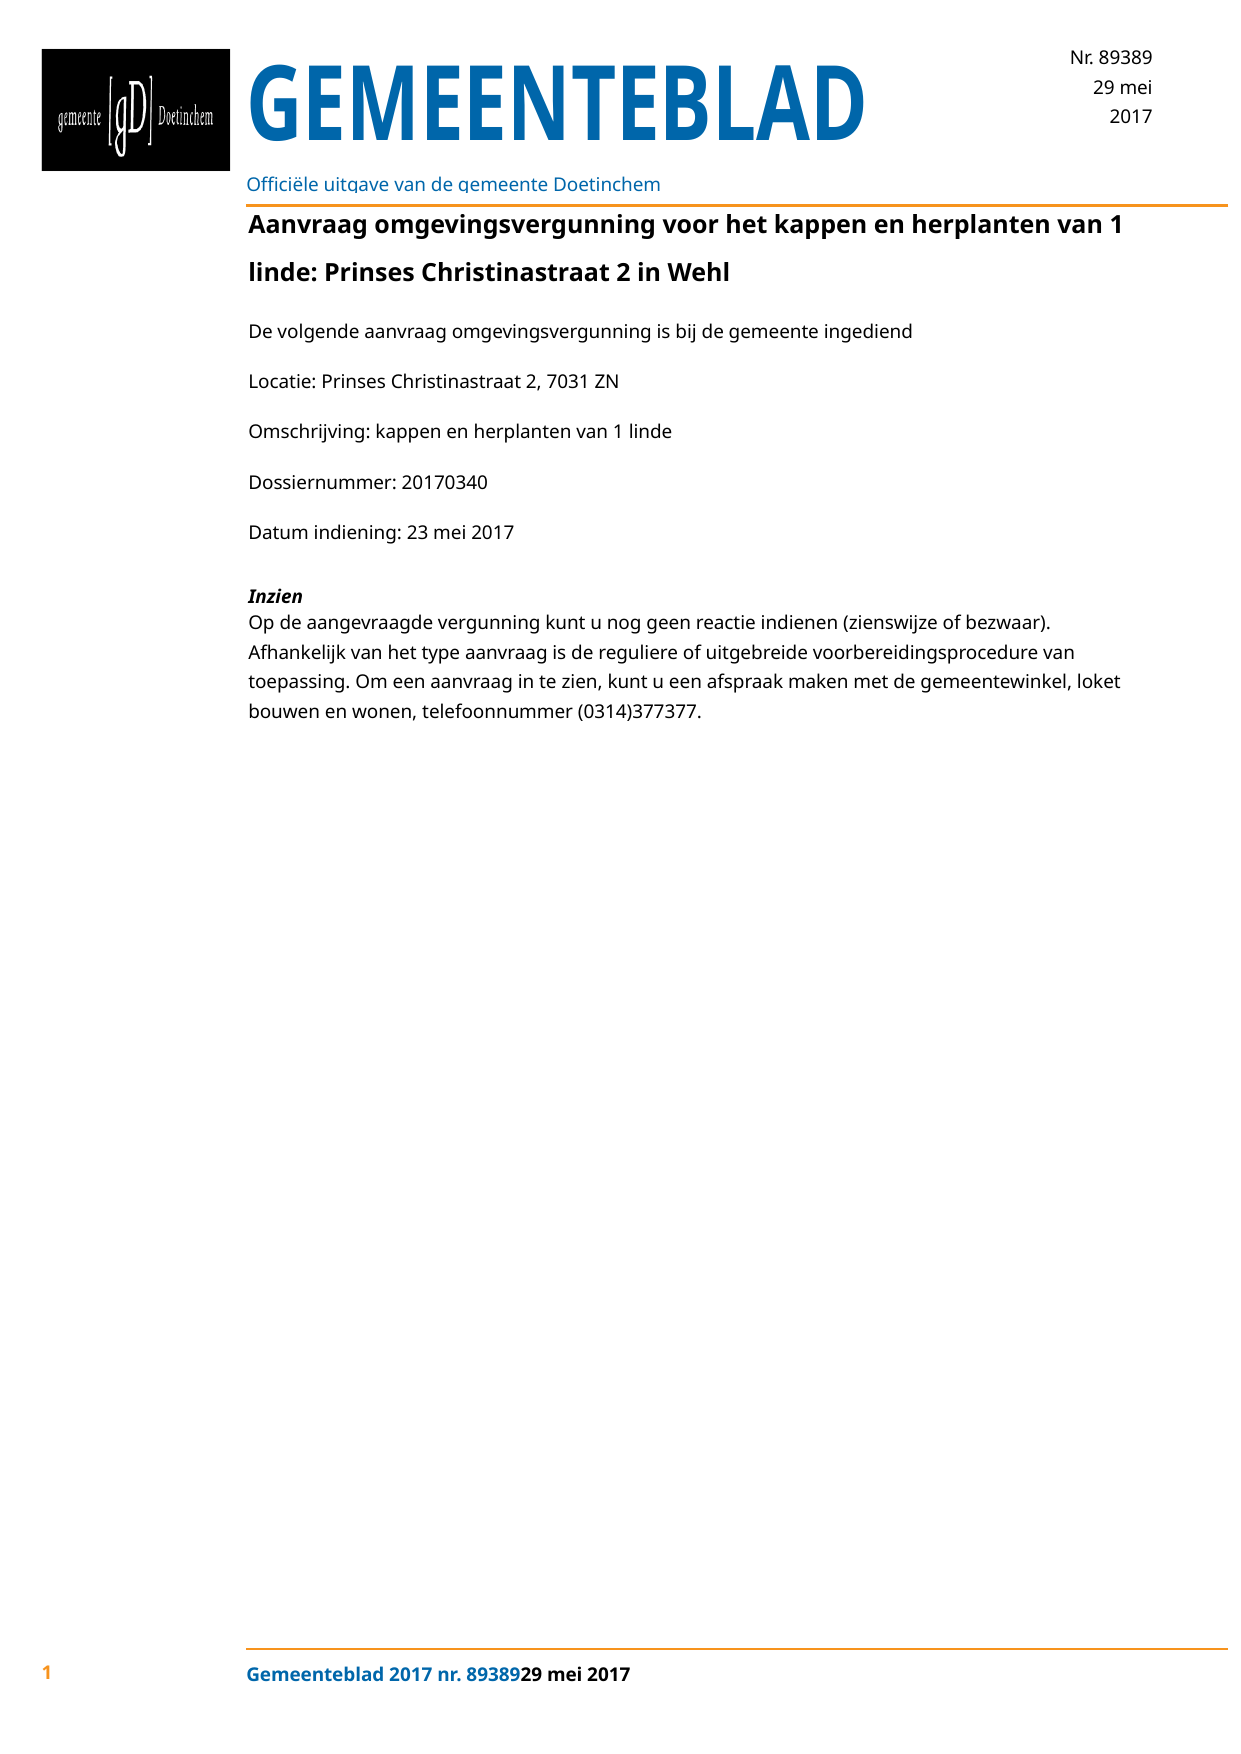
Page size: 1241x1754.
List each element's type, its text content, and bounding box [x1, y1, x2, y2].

text Omschrijving: kappen en herplanten van 1 linde [248, 419, 1152, 444]
text De volgende aanvraag omgevingsvergunning is bij de gemeente ingediend [248, 318, 1152, 344]
text Aanvraag omgevingsvergunning voor het kappen en herplanten van 1 linde: Prinses Christinastraat 2 in Wehl [248, 207, 1152, 288]
text Inzien [248, 583, 1152, 609]
picture [41, 47, 231, 172]
text Op de aangevraagde vergunning kunt u nog geen reactie indienen (zienswijze of bezwaar). Afhankelijk van het type aanvraag is de reguliere of uitgebreide voorbereidingsprocedure van toepassing. Om een aanvraag in te zien, kunt u een afspraak maken met de gemeentewinkel, loket bouwen en wonen, telefoonnummer (0314)377377. [248, 609, 1152, 724]
text Dossiernummer: 20170340 [248, 469, 1152, 495]
text Datum indiening: 23 mei 2017 [248, 519, 1152, 545]
text Locatie: Prinses Christinastraat 2, 7031 ZN [248, 368, 1152, 394]
